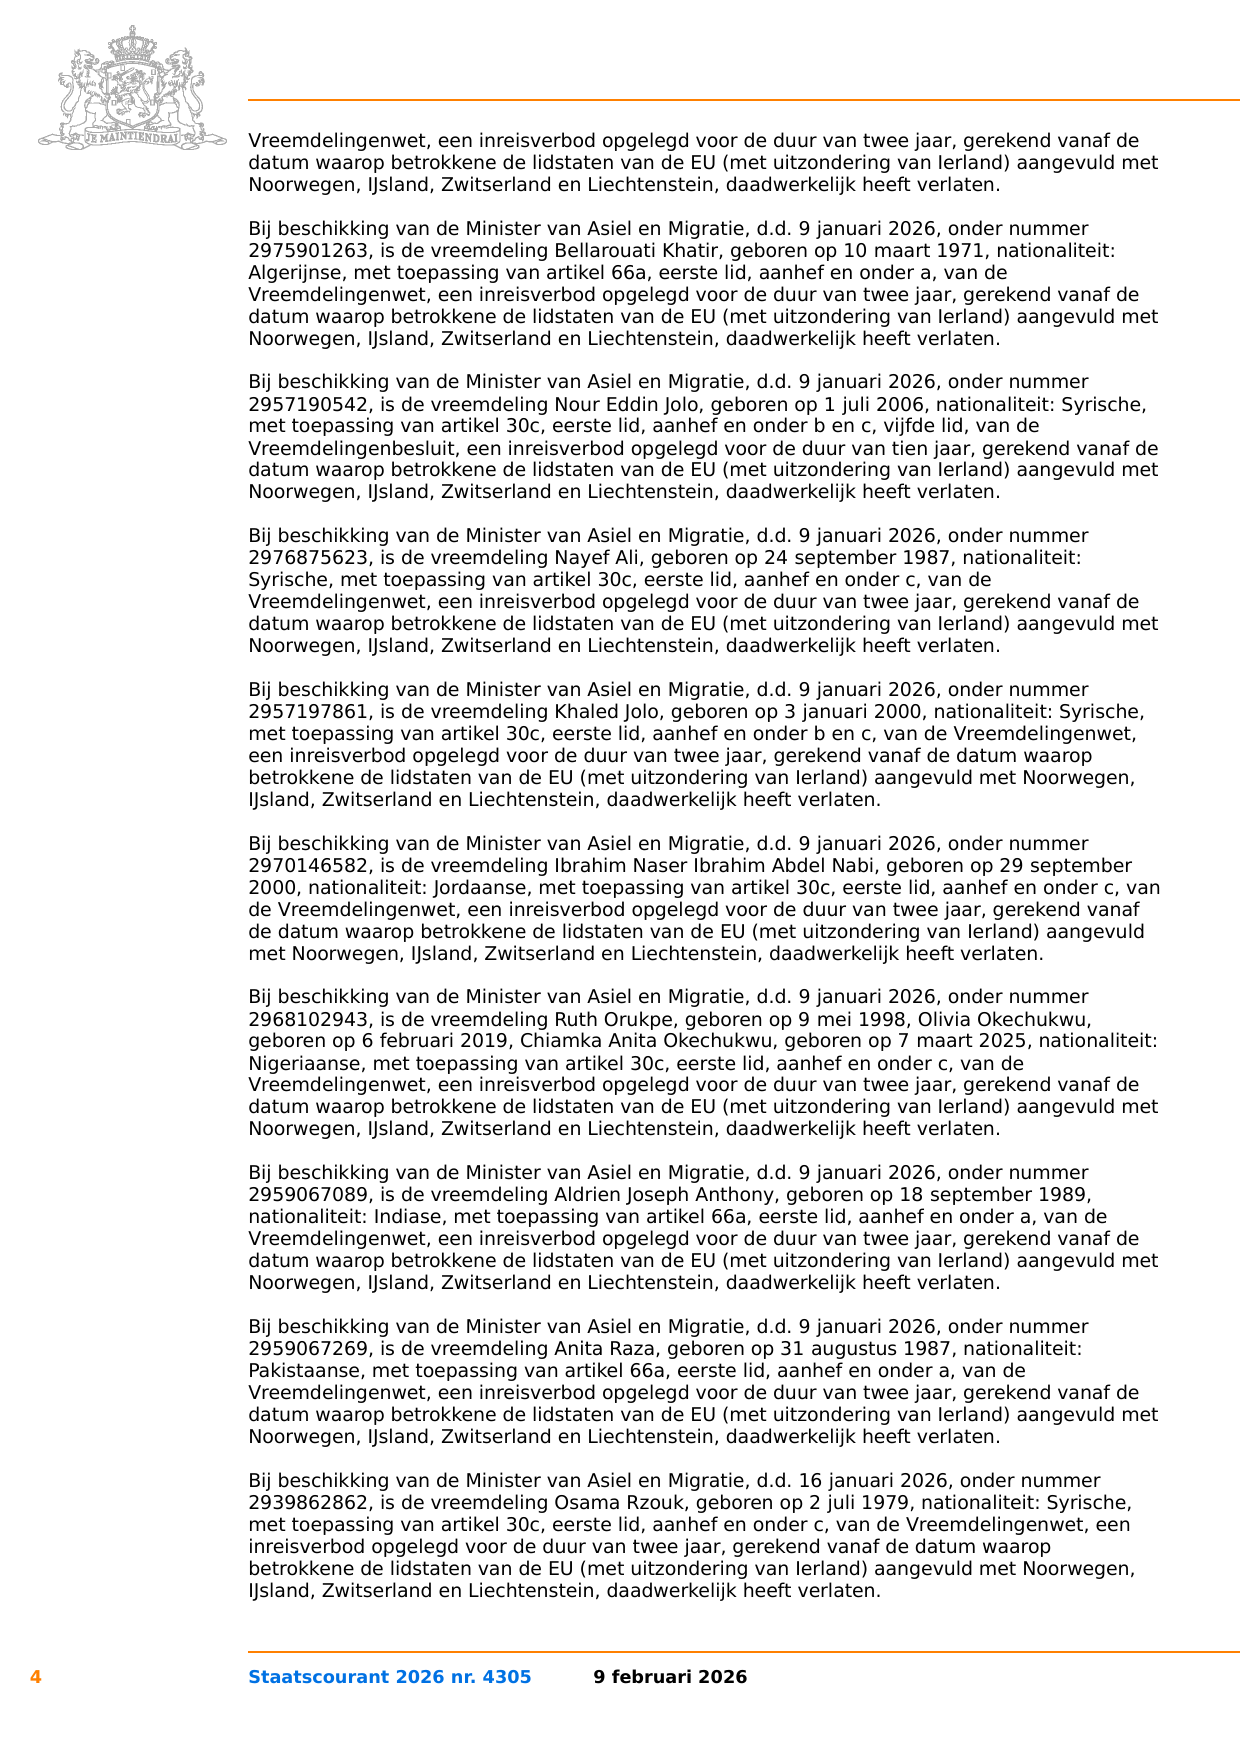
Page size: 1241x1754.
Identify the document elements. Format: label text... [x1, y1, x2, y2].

text Bij beschikking van de Minister van Asiel en Migratie, d.d. 9 januari 2026, onder nummer 2970146582, is de vreemdeling Ibrahim Naser Ibrahim Abdel Nabi, geboren op 29 september 2000, nationaliteit: Jordaanse, met toepassing van artikel 30c, eerste lid, aanhef en onder c, van de Vreemdelingenwet, een inreisverbod opgelegd voor de duur van twee jaar, gerekend vanaf de datum waarop betrokkene de lidstaten van de EU (met uitzondering van Ierland) aangevuld met Noorwegen, IJsland, Zwitserland en Liechtenstein, daadwerkelijk heeft verlaten. [248, 833, 1163, 964]
text Bij beschikking van de Minister van Asiel en Migratie, d.d. 9 januari 2026, onder nummer 2959067269, is de vreemdeling Anita Raza, geboren op 31 augustus 1987, nationaliteit: Pakistaanse, met toepassing van artikel 66a, eerste lid, aanhef en onder a, van de Vreemdelingenwet, een inreisverbod opgelegd voor de duur van twee jaar, gerekend vanaf de datum waarop betrokkene de lidstaten van de EU (met uitzondering van Ierland) aangevuld met Noorwegen, IJsland, Zwitserland en Liechtenstein, daadwerkelijk heeft verlaten. [248, 1316, 1163, 1448]
text Bij beschikking van de Minister van Asiel en Migratie, d.d. 16 januari 2026, onder nummer 2939862862, is de vreemdeling Osama Rzouk, geboren op 2 juli 1979, nationaliteit: Syrische, met toepassing van artikel 30c, eerste lid, aanhef en onder c, van de Vreemdelingenwet, een inreisverbod opgelegd voor de duur van twee jaar, gerekend vanaf de datum waarop betrokkene de lidstaten van de EU (met uitzondering van Ierland) aangevuld met Noorwegen, IJsland, Zwitserland en Liechtenstein, daadwerkelijk heeft verlaten. [248, 1470, 1163, 1602]
picture [38, 25, 227, 150]
text Bij beschikking van de Minister van Asiel en Migratie, d.d. 9 januari 2026, onder nummer 2968102943, is de vreemdeling Ruth Orukpe, geboren op 9 mei 1998, Olivia Okechukwu, geboren op 6 februari 2019, Chiamka Anita Okechukwu, geboren op 7 maart 2025, nationaliteit: Nigeriaanse, met toepassing van artikel 30c, eerste lid, aanhef en onder c, van de Vreemdelingenwet, een inreisverbod opgelegd voor de duur van twee jaar, gerekend vanaf de datum waarop betrokkene de lidstaten van de EU (met uitzondering van Ierland) aangevuld met Noorwegen, IJsland, Zwitserland en Liechtenstein, daadwerkelijk heeft verlaten. [248, 986, 1163, 1140]
text Bij beschikking van de Minister van Asiel en Migratie, d.d. 9 januari 2026, onder nummer 2957197861, is de vreemdeling Khaled Jolo, geboren op 3 januari 2000, nationaliteit: Syrische, met toepassing van artikel 30c, eerste lid, aanhef en onder b en c, van de Vreemdelingenwet, een inreisverbod opgelegd voor de duur van twee jaar, gerekend vanaf de datum waarop betrokkene de lidstaten van de EU (met uitzondering van Ierland) aangevuld met Noorwegen, IJsland, Zwitserland en Liechtenstein, daadwerkelijk heeft verlaten. [248, 679, 1163, 811]
text Bij beschikking van de Minister van Asiel en Migratie, d.d. 9 januari 2026, onder nummer 2957190542, is de vreemdeling Nour Eddin Jolo, geboren op 1 juli 2006, nationaliteit: Syrische, met toepassing van artikel 30c, eerste lid, aanhef en onder b en c, vijfde lid, van de Vreemdelingenbesluit, een inreisverbod opgelegd voor de duur van tien jaar, gerekend vanaf de datum waarop betrokkene de lidstaten van de EU (met uitzondering van Ierland) aangevuld met Noorwegen, IJsland, Zwitserland en Liechtenstein, daadwerkelijk heeft verlaten. [248, 371, 1163, 503]
text Vreemdelingenwet, een inreisverbod opgelegd voor de duur van twee jaar, gerekend vanaf de datum waarop betrokkene de lidstaten van de EU (met uitzondering van Ierland) aangevuld met Noorwegen, IJsland, Zwitserland en Liechtenstein, daadwerkelijk heeft verlaten. [248, 130, 1163, 196]
text Bij beschikking van de Minister van Asiel en Migratie, d.d. 9 januari 2026, onder nummer 2976875623, is de vreemdeling Nayef Ali, geboren op 24 september 1987, nationaliteit: Syrische, met toepassing van artikel 30c, eerste lid, aanhef en onder c, van de Vreemdelingenwet, een inreisverbod opgelegd voor de duur van twee jaar, gerekend vanaf de datum waarop betrokkene de lidstaten van de EU (met uitzondering van Ierland) aangevuld met Noorwegen, IJsland, Zwitserland en Liechtenstein, daadwerkelijk heeft verlaten. [248, 525, 1163, 657]
text Bij beschikking van de Minister van Asiel en Migratie, d.d. 9 januari 2026, onder nummer 2959067089, is de vreemdeling Aldrien Joseph Anthony, geboren op 18 september 1989, nationaliteit: Indiase, met toepassing van artikel 66a, eerste lid, aanhef en onder a, van de Vreemdelingenwet, een inreisverbod opgelegd voor de duur van twee jaar, gerekend vanaf de datum waarop betrokkene de lidstaten van de EU (met uitzondering van Ierland) aangevuld met Noorwegen, IJsland, Zwitserland en Liechtenstein, daadwerkelijk heeft verlaten. [248, 1162, 1163, 1294]
text Bij beschikking van de Minister van Asiel en Migratie, d.d. 9 januari 2026, onder nummer 2975901263, is de vreemdeling Bellarouati Khatir, geboren op 10 maart 1971, nationaliteit: Algerijnse, met toepassing van artikel 66a, eerste lid, aanhef en onder a, van de Vreemdelingenwet, een inreisverbod opgelegd voor de duur van twee jaar, gerekend vanaf de datum waarop betrokkene de lidstaten van de EU (met uitzondering van Ierland) aangevuld met Noorwegen, IJsland, Zwitserland en Liechtenstein, daadwerkelijk heeft verlaten. [248, 218, 1163, 349]
